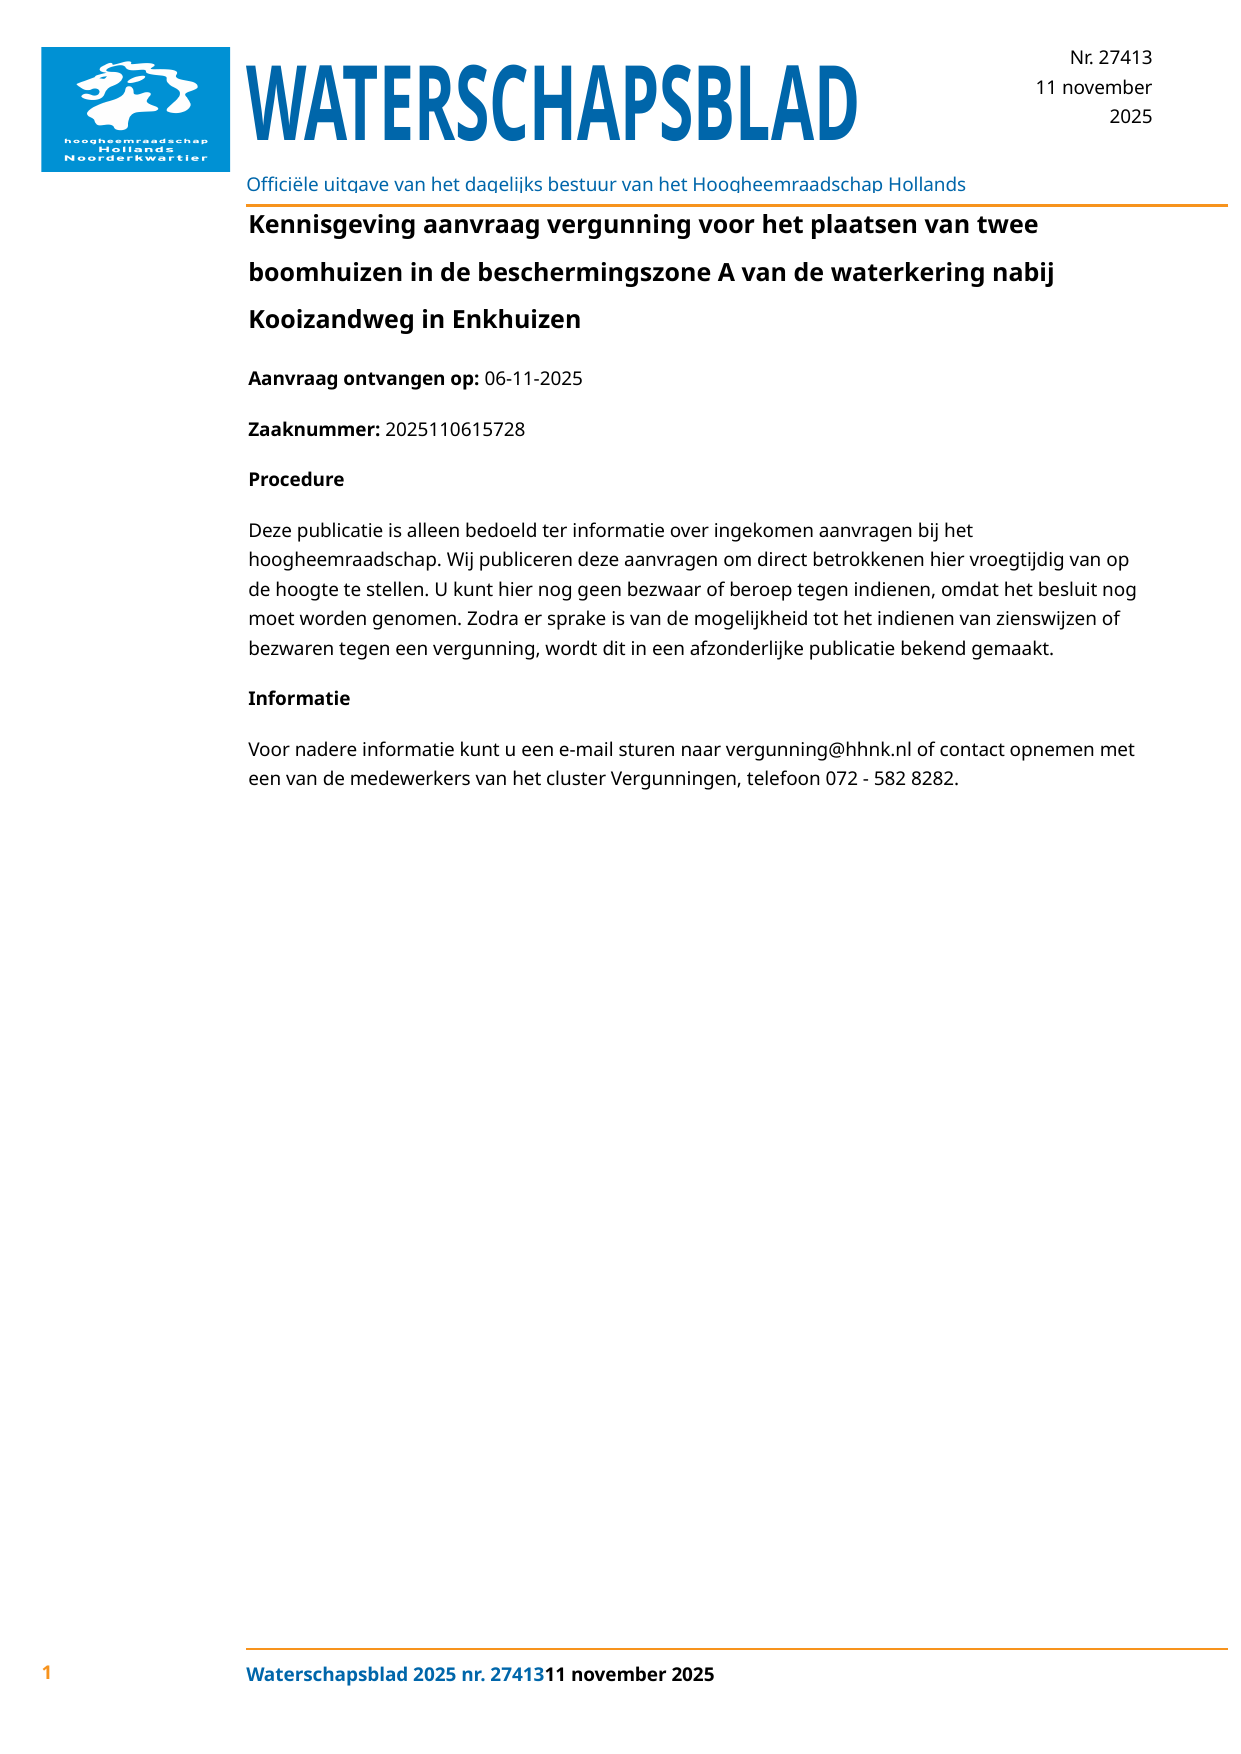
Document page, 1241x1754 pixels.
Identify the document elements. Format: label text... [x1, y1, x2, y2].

text Zaaknummer: 2025110615728 [248, 416, 1152, 442]
picture [88, 87, 157, 130]
picture [118, 62, 197, 112]
picture [78, 64, 122, 99]
text Kennisgeving aanvraag vergunning voor het plaatsen van twee boomhuizen in de beschermingszone A van de waterkering nabij Kooizandweg in Enkhuizen [248, 207, 1152, 336]
text Deze publicatie is alleen bedoeld ter informatie over ingekomen aanvragen bij het hoogheemraadschap. Wij publiceren deze aanvragen om direct betrokkenen hier vroegtijdig van op de hoogte te stellen. U kunt hier nog geen bezwaar of beroep tegen indienen, omdat het besluit nog moet worden genomen. Zodra er sprake is van de mogelijkheid tot het indienen van zienswijzen of bezwaren tegen een vergunning, wordt dit in een afzonderlijke publicatie bekend gemaakt. [248, 517, 1152, 661]
text Voor nadere informatie kunt u een e-mail sturen naar vergunning@hhnk.nl of contact opnemen met een van de medewerkers van het cluster Vergunningen, telefoon 072 - 582 8282. [248, 736, 1152, 791]
text Informatie [248, 686, 1152, 711]
text Procedure [248, 466, 1152, 492]
picture [129, 76, 144, 82]
text Aanvraag ontvangen op: 06-11-2025 [248, 366, 1152, 391]
